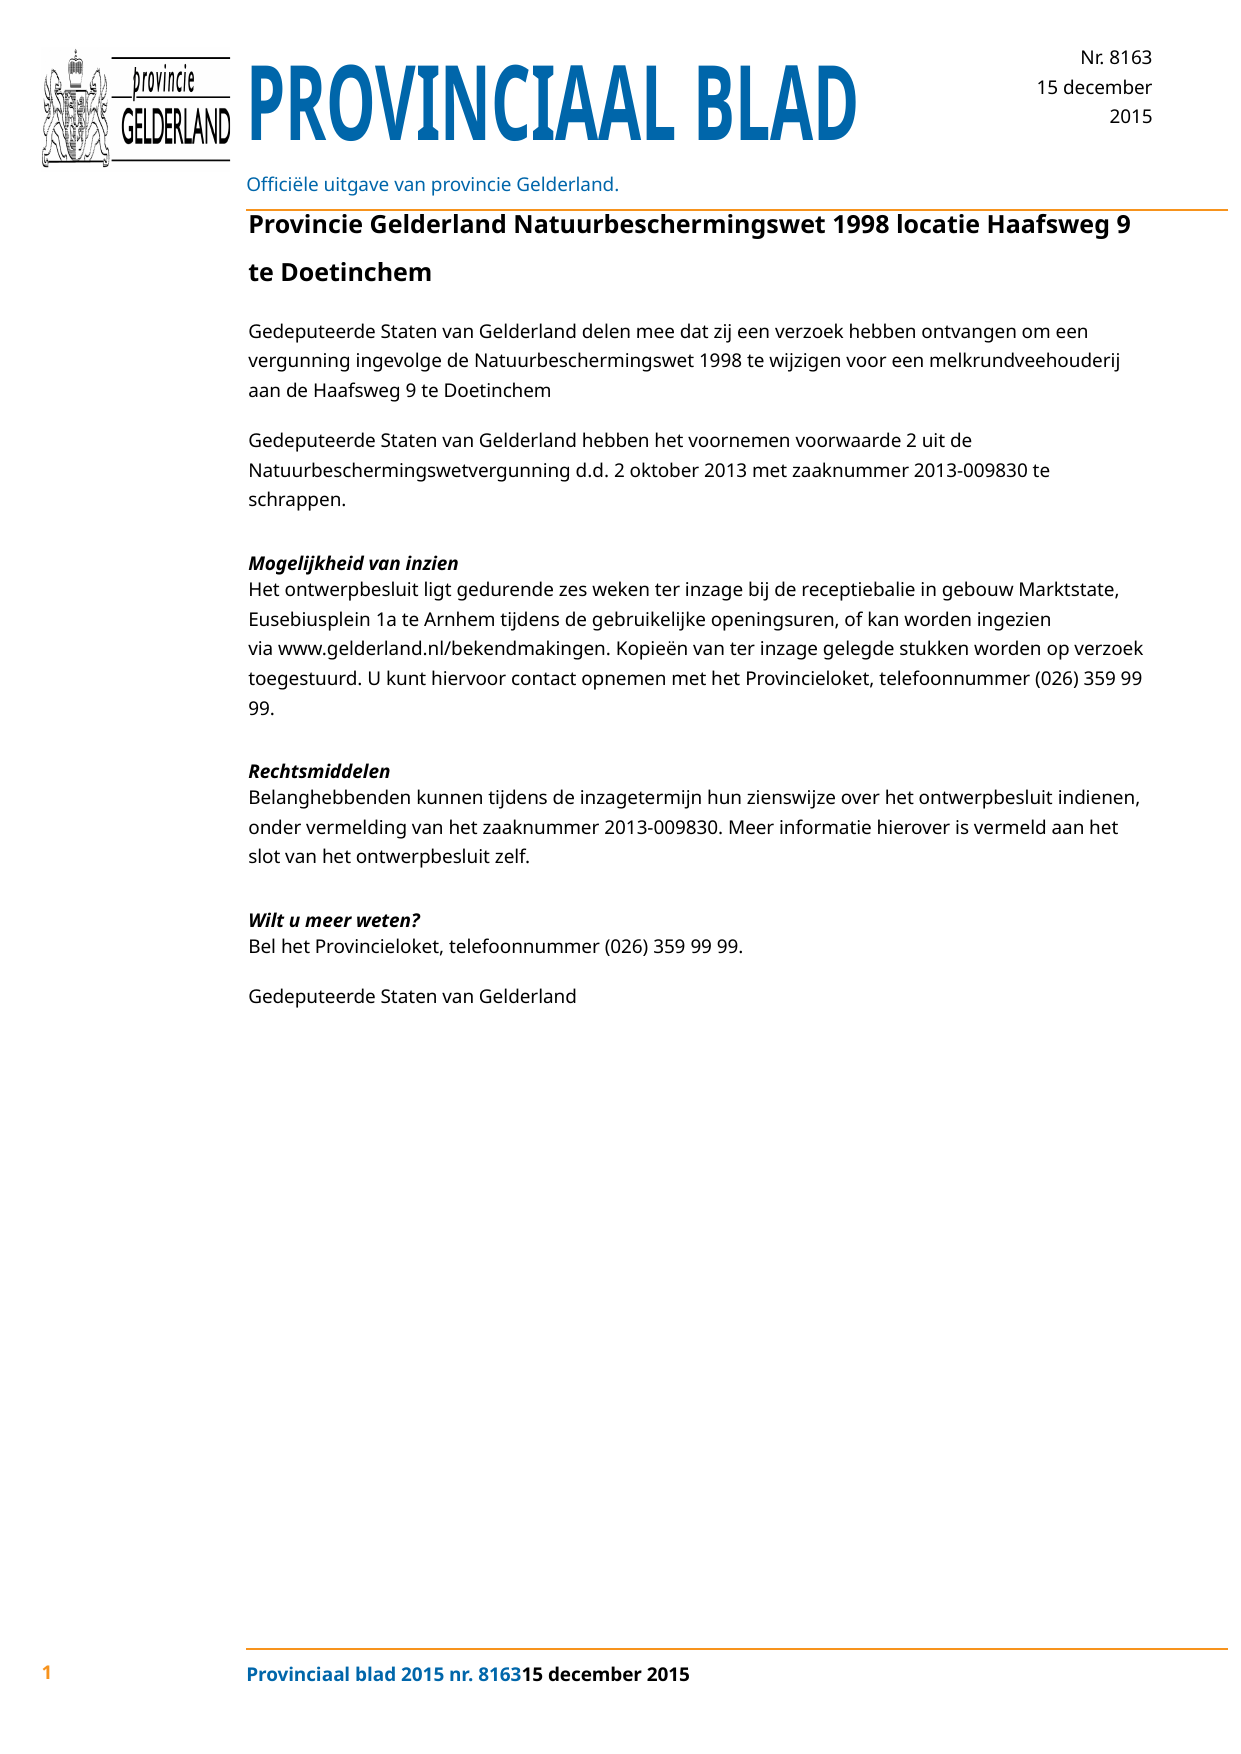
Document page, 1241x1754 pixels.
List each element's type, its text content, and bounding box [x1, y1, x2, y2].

text Rechtsmiddelen [248, 759, 1152, 784]
text Het ontwerpbesluit ligt gedurende zes weken ter inzage bij de receptiebalie in gebouw Marktstate, Eusebiusplein 1a te Arnhem tijdens de gebruikelijke openingsuren, of kan worden ingezien via www.gelderland.nl/bekendmakingen. Kopieën van ter inzage gelegde stukken worden op verzoek toegestuurd. U kunt hiervoor contact opnemen met het Provincieloket, telefoonnummer (026) 359 99 99. [248, 576, 1152, 720]
text Gedeputeerde Staten van Gelderland delen mee dat zij een verzoek hebben ontvangen om een vergunning ingevolge de Natuurbeschermingswet 1998 te wijzigen voor een melkrundveehouderij aan de Haafsweg 9 te Doetinchem [248, 318, 1152, 403]
text Mogelijkheid van inzien [248, 551, 1152, 576]
picture [41, 47, 231, 172]
text Bel het Provincieloket, telefoonnummer (026) 359 99 99. [248, 933, 1152, 959]
text Provincie Gelderland Natuurbeschermingswet 1998 locatie Haafsweg 9 te Doetinchem [248, 211, 1152, 288]
text Gedeputeerde Staten van Gelderland [248, 984, 1152, 1009]
text Wilt u meer weten? [248, 907, 1152, 933]
text Belanghebbenden kunnen tijdens de inzagetermijn hun zienswijze over het ontwerpbesluit indienen, onder vermelding van het zaaknummer 2013-009830. Meer informatie hierover is vermeld aan het slot van het ontwerpbesluit zelf. [248, 784, 1152, 869]
text Gedeputeerde Staten van Gelderland hebben het voornemen voorwaarde 2 uit de Natuurbeschermingswetvergunning d.d. 2 oktober 2013 met zaaknummer 2013-009830 te schrappen. [248, 427, 1152, 512]
